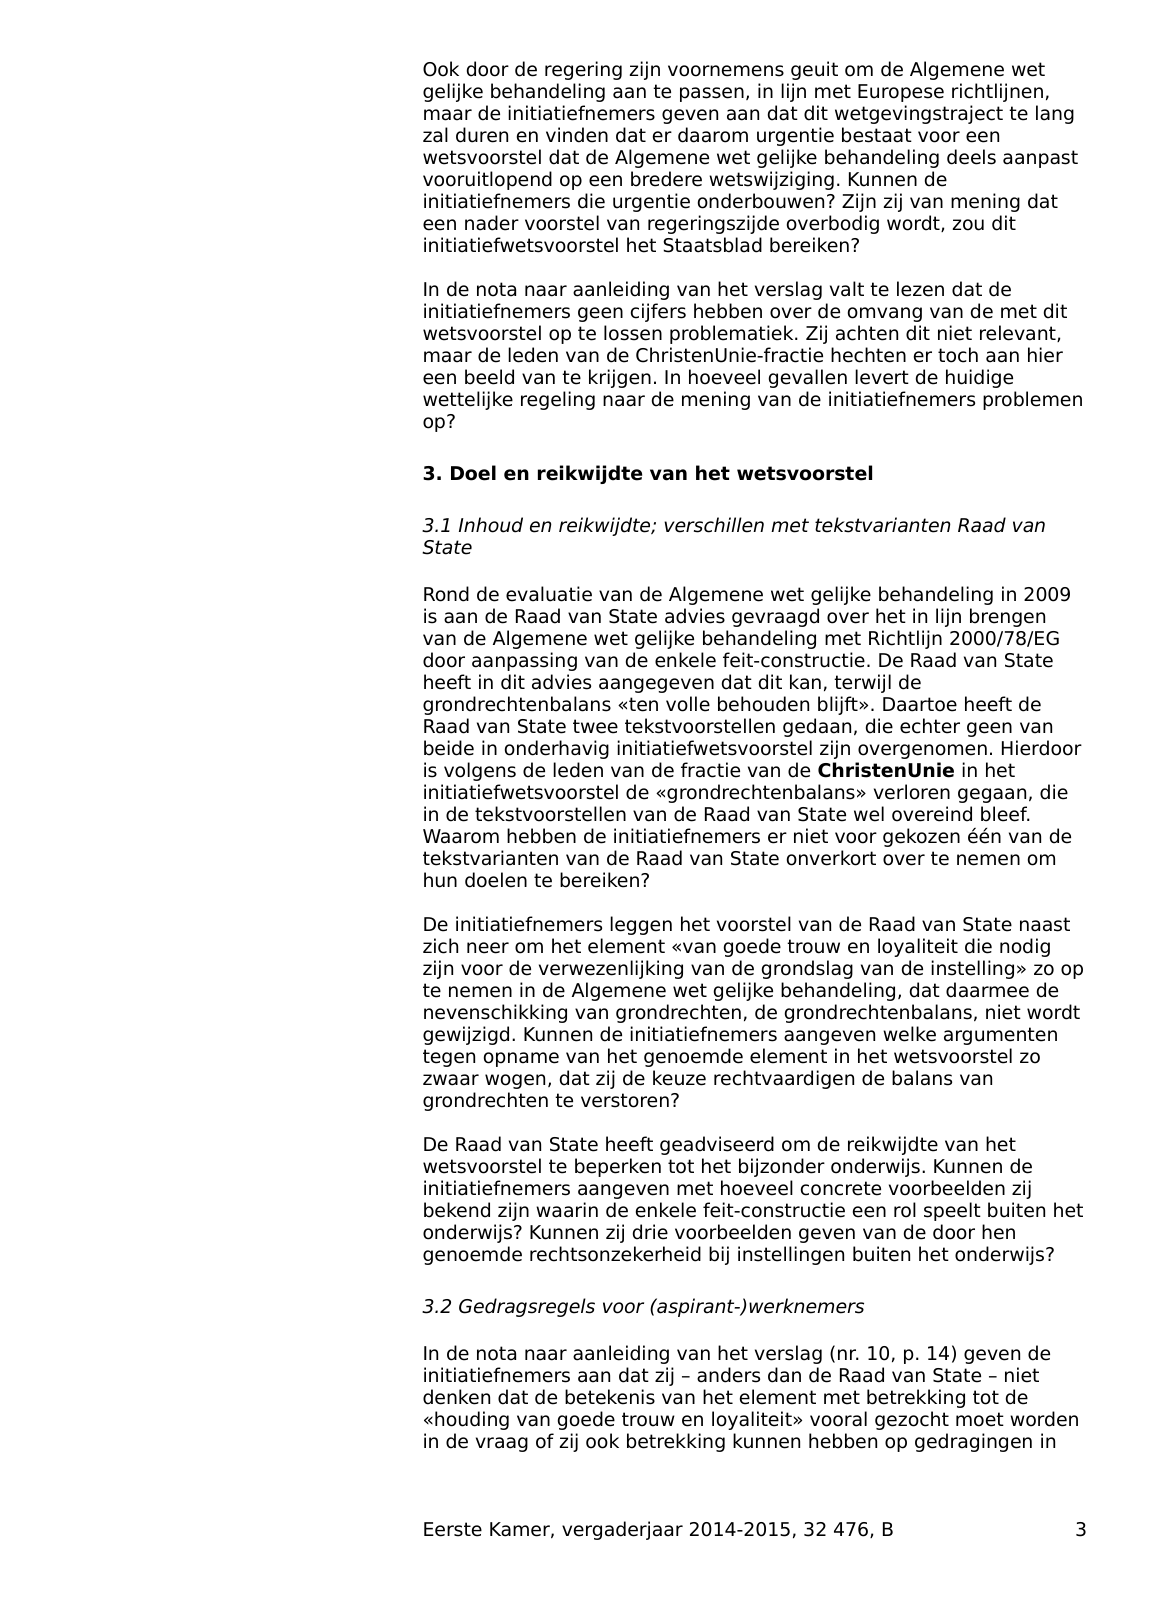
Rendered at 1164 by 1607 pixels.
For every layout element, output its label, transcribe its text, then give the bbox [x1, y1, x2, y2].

subtitle 3.1 Inhoud en reikwijdte; verschillen met tekstvarianten Raad van State [422, 515, 1087, 559]
text Ook door de regering zijn voornemens geuit om de Algemene wet gelijke behandeling aan te passen, in lijn met Europese richtlijnen, maar de initiatiefnemers geven aan dat dit wetgevingstraject te lang zal duren en vinden dat er daarom urgentie bestaat voor een wetsvoorstel dat de Algemene wet gelijke behandeling deels aanpast vooruitlopend op een bredere wetswijziging. Kunnen de initiatiefnemers die urgentie onderbouwen? Zijn zij van mening dat een nader voorstel van regeringszijde overbodig wordt, zou dit initiatiefwetsvoorstel het Staatsblad bereiken? [422, 59, 1087, 257]
text In de nota naar aanleiding van het verslag (nr. 10, p. 14) geven de initiatiefnemers aan dat zij – anders dan de Raad van State – niet denken dat de betekenis van het element met betrekking tot de «houding van goede trouw en loyaliteit» vooral gezocht moet worden in de vraag of zij ook betrekking kunnen hebben op gedragingen in [422, 1343, 1087, 1452]
subtitle 3. Doel en reikwijdte van het wetsvoorstel [422, 463, 1087, 485]
text De initiatiefnemers leggen het voorstel van de Raad van State naast zich neer om het element «van goede trouw en loyaliteit die nodig zijn voor de verwezenlijking van de grondslag van de instelling» zo op te nemen in de Algemene wet gelijke behandeling, dat daarmee de nevenschikking van grondrechten, de grondrechtenbalans, niet wordt gewijzigd. Kunnen de initiatiefnemers aangeven welke argumenten tegen opname van het genoemde element in het wetsvoorstel zo zwaar wogen, dat zij de keuze rechtvaardigen de balans van grondrechten te verstoren? [422, 914, 1087, 1112]
text Rond de evaluatie van de Algemene wet gelijke behandeling in 2009 is aan de Raad van State advies gevraagd over het in lijn brengen van de Algemene wet gelijke behandeling met Richtlijn 2000/78/EG door aanpassing van de enkele feit-constructie. De Raad van State heeft in dit advies aangegeven dat dit kan, terwijl de grondrechtenbalans «ten volle behouden blijft». Daartoe heeft de Raad van State twee tekstvoorstellen gedaan, die echter geen van beide in onderhavig initiatiefwetsvoorstel zijn overgenomen. Hierdoor is volgens de leden van de fractie van de ChristenUnie in het initiatiefwetsvoorstel de «grondrechtenbalans» verloren gegaan, die in de tekstvoorstellen van de Raad van State wel overeind bleef. Waarom hebben de initiatiefnemers er niet voor gekozen één van de tekstvarianten van de Raad van State onverkort over te nemen om hun doelen te bereiken? [422, 584, 1087, 892]
subtitle 3.2 Gedragsregels voor (aspirant-)werknemers [422, 1296, 1087, 1318]
text In de nota naar aanleiding van het verslag valt te lezen dat de initiatiefnemers geen cijfers hebben over de omvang van de met dit wetsvoorstel op te lossen problematiek. Zij achten dit niet relevant, maar de leden van de ChristenUnie-fractie hechten er toch aan hier een beeld van te krijgen. In hoeveel gevallen levert de huidige wettelijke regeling naar de mening van de initiatiefnemers problemen op? [422, 279, 1087, 433]
text De Raad van State heeft geadviseerd om de reikwijdte van het wetsvoorstel te beperken tot het bijzonder onderwijs. Kunnen de initiatiefnemers aangeven met hoeveel concrete voorbeelden zij bekend zijn waarin de enkele feit-constructie een rol speelt buiten het onderwijs? Kunnen zij drie voorbeelden geven van de door hen genoemde rechtsonzekerheid bij instellingen buiten het onderwijs? [422, 1134, 1087, 1266]
